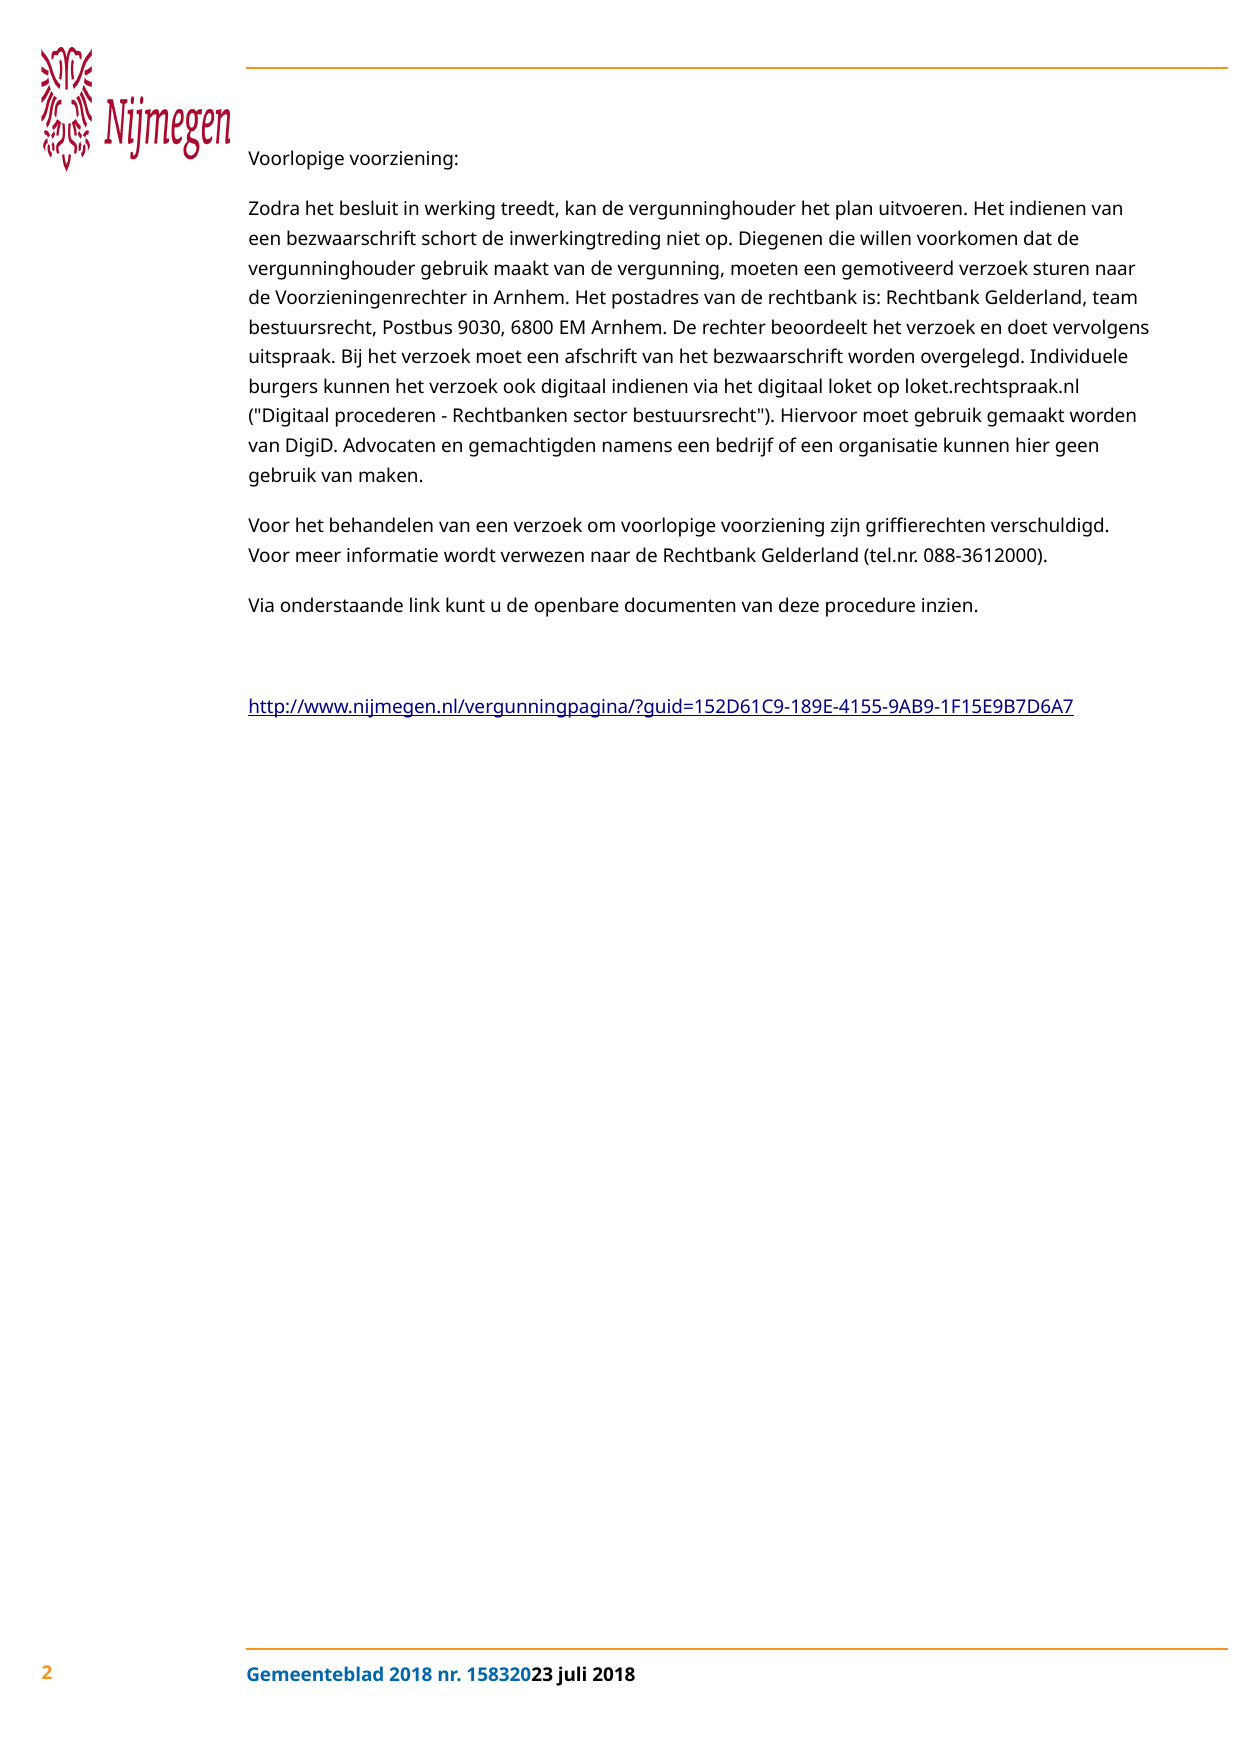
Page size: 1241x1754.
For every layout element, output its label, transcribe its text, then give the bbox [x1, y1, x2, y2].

text Zodra het besluit in werking treedt, kan de vergunninghouder het plan uitvoeren. Het indienen van een bezwaarschrift schort de inwerkingtreding niet op. Diegenen die willen voorkomen dat de vergunninghouder gebruik maakt van de vergunning, moeten een gemotiveerd verzoek sturen naar de Voorzieningenrechter in Arnhem. Het postadres van de rechtbank is: Rechtbank Gelderland, team bestuursrecht, Postbus 9030, 6800 EM Arnhem. De rechter beoordeelt het verzoek en doet vervolgens uitspraak. Bij het verzoek moet een afschrift van het bezwaarschrift worden overgelegd. Individuele burgers kunnen het verzoek ook digitaal indienen via het digitaal loket op loket.rechtspraak.nl ("Digitaal procederen - Rechtbanken sector bestuursrecht"). Hiervoor moet gebruik gemaakt worden van DigiD. Advocaten en gemachtigden namens een bedrijf of een organisatie kunnen hier geen gebruik van maken. [248, 196, 1152, 488]
text http://www.nijmegen.nl/vergunningpagina/?guid=152D61C9-189E-4155-9AB9-1F15E9B7D6A7 [248, 693, 1152, 719]
text Voorlopige voorziening: [248, 145, 1152, 171]
text Via onderstaande link kunt u de openbare documenten van deze procedure inzien. [248, 592, 1152, 618]
text Voor het behandelen van een verzoek om voorlopige voorziening zijn griffierechten verschuldigd. Voor meer informatie wordt verwezen naar de Rechtbank Gelderland (tel.nr. 088-3612000). [248, 512, 1152, 568]
picture [41, 47, 231, 172]
